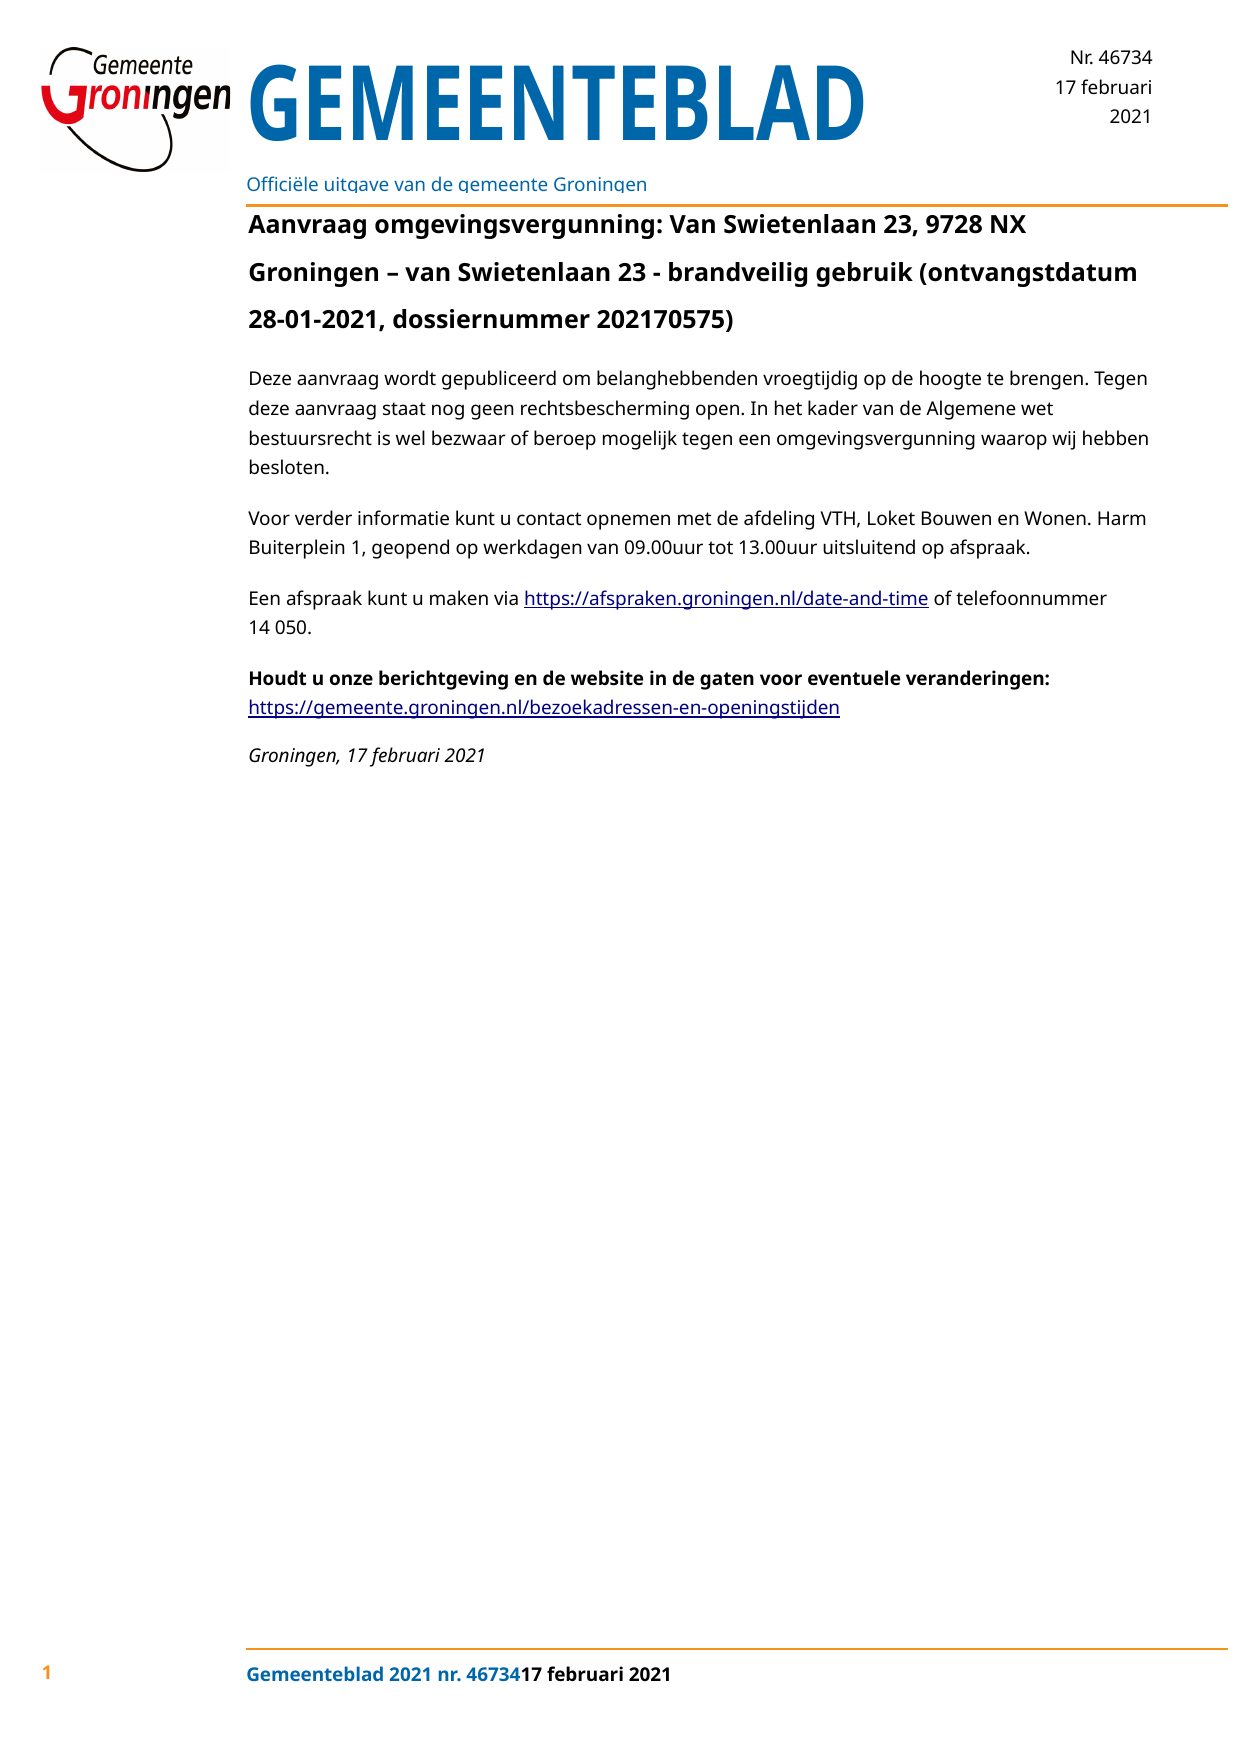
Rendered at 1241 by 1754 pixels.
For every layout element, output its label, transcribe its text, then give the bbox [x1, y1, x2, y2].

text Houdt u onze berichtgeving en de website in de gaten voor eventuele veranderingen: https://gemeente.groningen.nl/bezoekadressen-en-openingstijden [248, 665, 1152, 720]
picture [41, 47, 231, 172]
text Groningen, 17 februari 2021 [248, 742, 1152, 768]
text Aanvraag omgevingsvergunning: Van Swietenlaan 23, 9728 NX Groningen – van Swietenlaan 23 - brandveilig gebruik (ontvangstdatum 28-01-2021, dossiernummer 202170575) [248, 207, 1152, 336]
text Deze aanvraag wordt gepubliceerd om belanghebbenden vroegtijdig op de hoogte te brengen. Tegen deze aanvraag staat nog geen rechtsbescherming open. In het kader van de Algemene wet bestuursrecht is wel bezwaar of beroep mogelijk tegen een omgevingsvergunning waarop wij hebben besloten. [248, 366, 1152, 480]
text Een afspraak kunt u maken via https://afspraken.groningen.nl/date-and-time of telefoonnummer 14 050. [248, 585, 1152, 640]
text Voor verder informatie kunt u contact opnemen met de afdeling VTH, Loket Bouwen en Wonen. Harm Buiterplein 1, geopend op werkdagen van 09.00uur tot 13.00uur uitsluitend op afspraak. [248, 505, 1152, 560]
